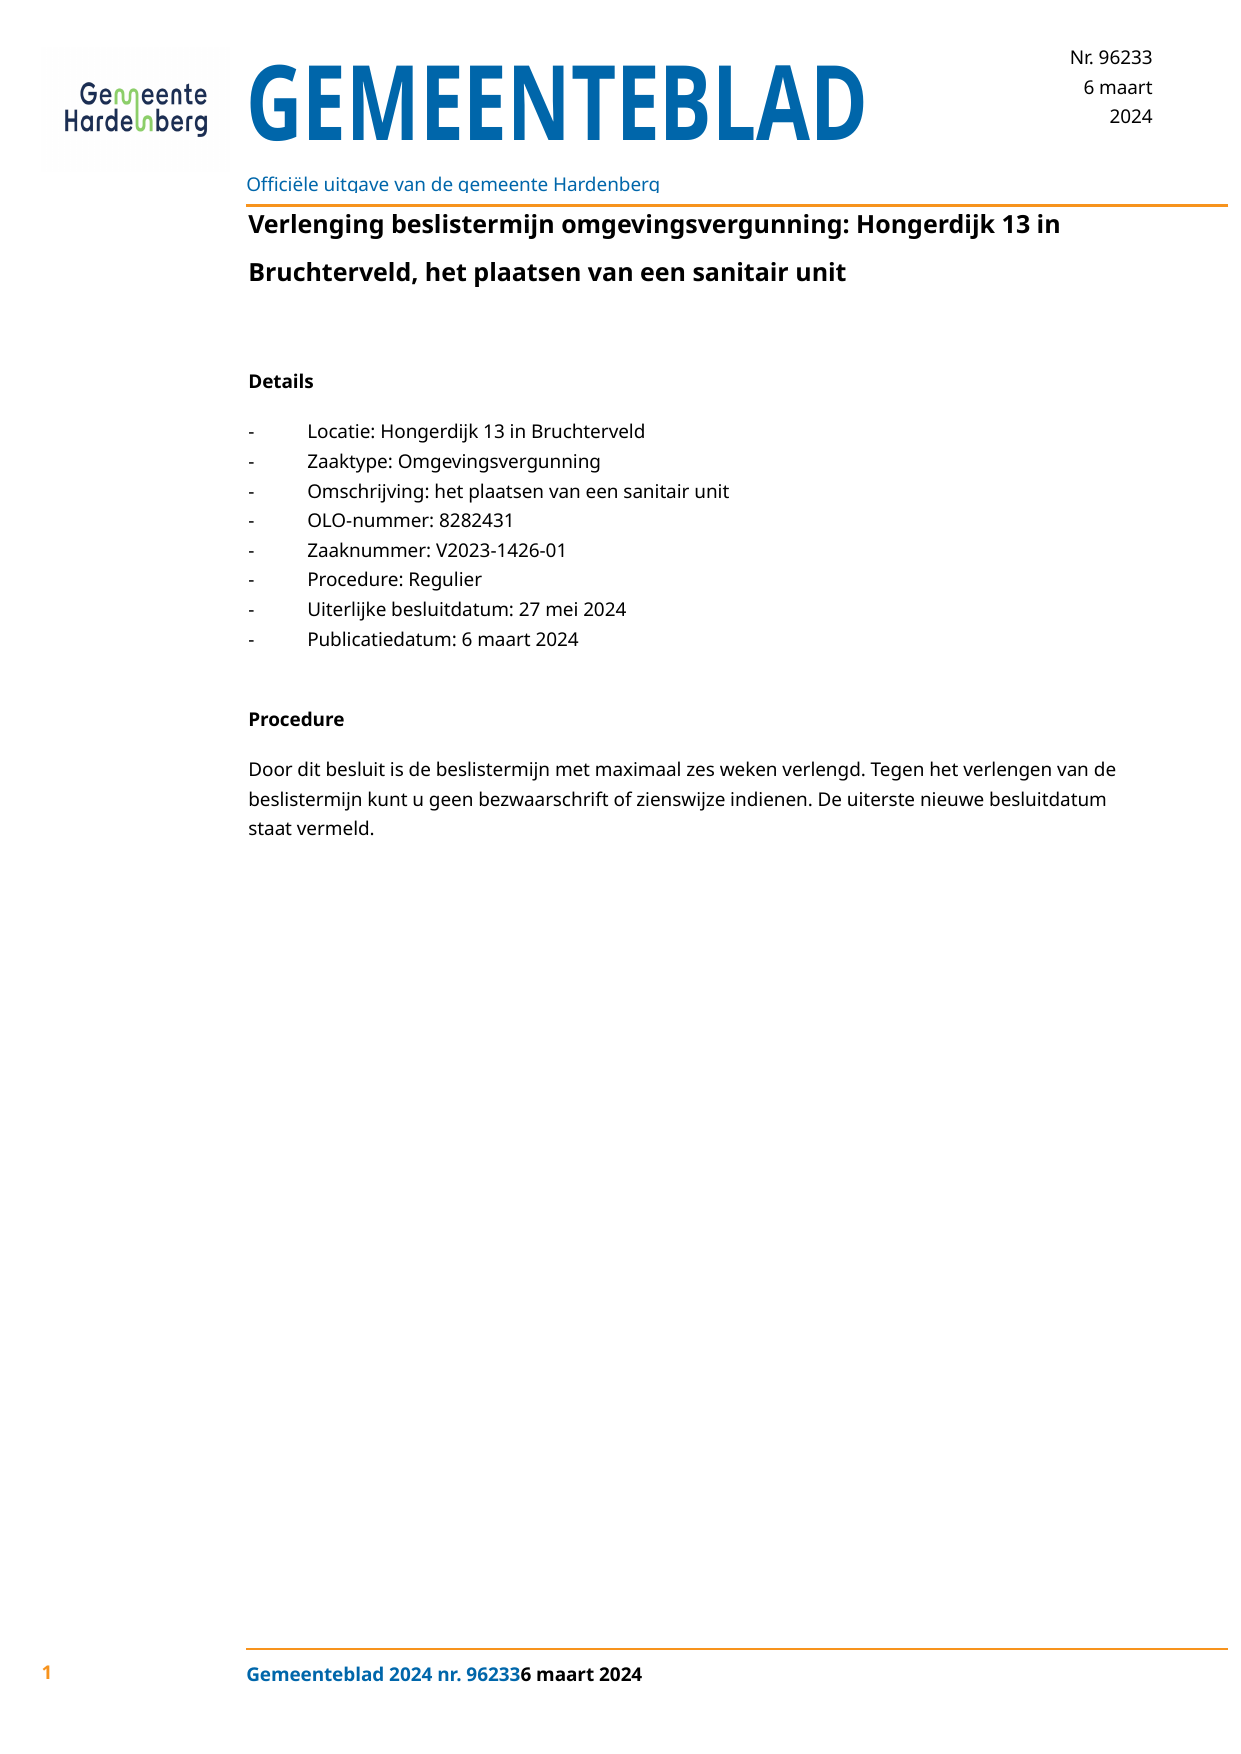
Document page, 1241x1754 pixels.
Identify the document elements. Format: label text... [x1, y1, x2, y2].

list Procedure: Regulier [248, 567, 1152, 592]
text Door dit besluit is de beslistermijn met maximaal zes weken verlengd. Tegen het verlengen van de beslistermijn kunt u geen bezwaarschrift of zienswijze indienen. De uiterste nieuwe besluitdatum staat vermeld. [248, 756, 1152, 841]
list Zaaknummer: V2023-1426-01 [248, 537, 1152, 563]
list Locatie: Hongerdijk 13 in Bruchterveld [248, 419, 1152, 444]
text Procedure [248, 706, 1152, 732]
list Zaaktype: Omgevingsvergunning [248, 448, 1152, 474]
text Verlenging beslistermijn omgevingsvergunning: Hongerdijk 13 in Bruchterveld, het plaatsen van een sanitair unit [248, 207, 1152, 288]
list OLO-nummer: 8282431 [248, 507, 1152, 533]
list Publicatiedatum: 6 maart 2024 [248, 626, 1152, 652]
text Details [248, 368, 1152, 394]
picture [41, 47, 231, 172]
list Uiterlijke besluitdatum: 27 mei 2024 [248, 596, 1152, 622]
list Omschrijving: het plaatsen van een sanitair unit [248, 478, 1152, 504]
